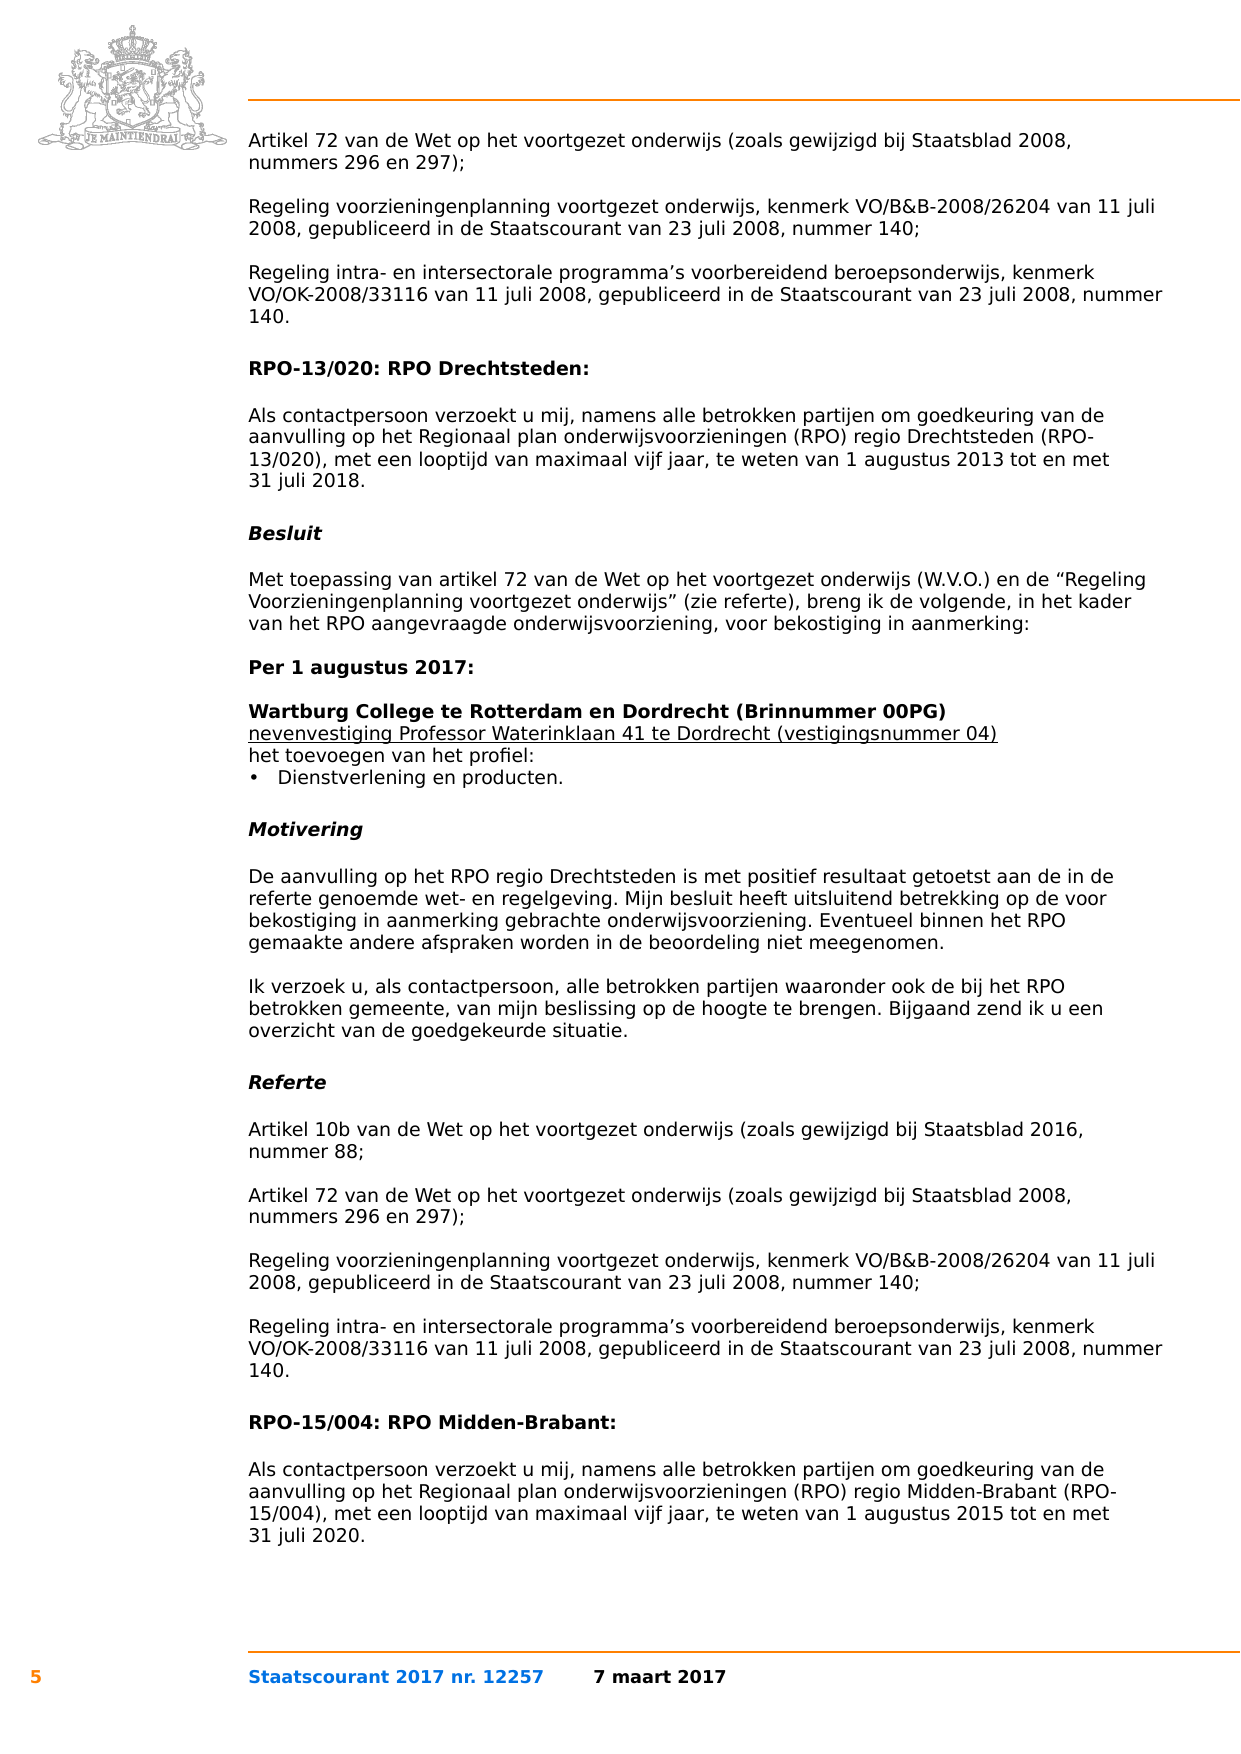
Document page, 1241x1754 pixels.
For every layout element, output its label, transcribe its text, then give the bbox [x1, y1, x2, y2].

text Per 1 augustus 2017: [248, 657, 1163, 679]
text Artikel 10b van de Wet op het voortgezet onderwijs (zoals gewijzigd bij Staatsblad 2016, nummer 88; [248, 1119, 1163, 1163]
subtitle Referte [248, 1072, 1163, 1094]
text Als contactpersoon verzoekt u mij, namens alle betrokken partijen om goedkeuring van de aanvulling op het Regionaal plan onderwijsvoorzieningen (RPO) regio Drechtsteden (RPO-13/020), met een looptijd van maximaal vijf jaar, te weten van 1 augustus 2013 tot en met 31 juli 2018. [248, 404, 1163, 492]
text Regeling voorzieningenplanning voortgezet onderwijs, kenmerk VO/B&B-2008/26204 van 11 juli 2008, gepubliceerd in de Staatscourant van 23 juli 2008, nummer 140; [248, 1250, 1163, 1294]
text Als contactpersoon verzoekt u mij, namens alle betrokken partijen om goedkeuring van de aanvulling op het Regionaal plan onderwijsvoorzieningen (RPO) regio Midden-Brabant (RPO-15/004), met een looptijd van maximaal vijf jaar, te weten van 1 augustus 2015 tot en met 31 juli 2020. [248, 1459, 1163, 1547]
subtitle RPO-15/004: RPO Midden-Brabant: [248, 1412, 1163, 1434]
text nevenvestiging Professor Waterinklaan 41 te Dordrecht (vestigingsnummer 04) [248, 723, 1163, 745]
subtitle Besluit [248, 522, 1163, 544]
text Regeling voorzieningenplanning voortgezet onderwijs, kenmerk VO/B&B-2008/26204 van 11 juli 2008, gepubliceerd in de Staatscourant van 23 juli 2008, nummer 140; [248, 196, 1163, 240]
subtitle RPO-13/020: RPO Drechtsteden: [248, 357, 1163, 379]
text Artikel 72 van de Wet op het voortgezet onderwijs (zoals gewijzigd bij Staatsblad 2008, nummers 296 en 297); [248, 1184, 1163, 1228]
text Met toepassing van artikel 72 van de Wet op het voortgezet onderwijs (W.V.O.) en de “Regeling Voorzieningenplanning voortgezet onderwijs” (zie referte), breng ik de volgende, in het kader van het RPO aangevraagde onderwijsvoorziening, voor bekostiging in aanmerking: [248, 569, 1163, 635]
text • Dienstverlening en producten. [248, 767, 1163, 789]
subtitle Motivering [248, 819, 1163, 841]
text Regeling intra- en intersectorale programma’s voorbereidend beroepsonderwijs, kenmerk VO/OK-2008/33116 van 11 juli 2008, gepubliceerd in de Staatscourant van 23 juli 2008, nummer 140. [248, 1316, 1163, 1382]
text Ik verzoek u, als contactpersoon, alle betrokken partijen waaronder ook de bij het RPO betrokken gemeente, van mijn beslissing op de hoogte te brengen. Bijgaand zend ik u een overzicht van de goedgekeurde situatie. [248, 976, 1163, 1042]
text het toevoegen van het profiel: [248, 745, 1163, 767]
text De aanvulling op het RPO regio Drechtsteden is met positief resultaat getoetst aan de in de referte genoemde wet- en regelgeving. Mijn besluit heeft uitsluitend betrekking op de voor bekostiging in aanmerking gebrachte onderwijsvoorziening. Eventueel binnen het RPO gemaakte andere afspraken worden in de beoordeling niet meegenomen. [248, 866, 1163, 954]
text Wartburg College te Rotterdam en Dordrecht (Brinnummer 00PG) [248, 701, 1163, 723]
text Artikel 72 van de Wet op het voortgezet onderwijs (zoals gewijzigd bij Staatsblad 2008, nummers 296 en 297); [248, 130, 1163, 174]
picture [38, 25, 227, 150]
text Regeling intra- en intersectorale programma’s voorbereidend beroepsonderwijs, kenmerk VO/OK-2008/33116 van 11 juli 2008, gepubliceerd in de Staatscourant van 23 juli 2008, nummer 140. [248, 262, 1163, 327]
